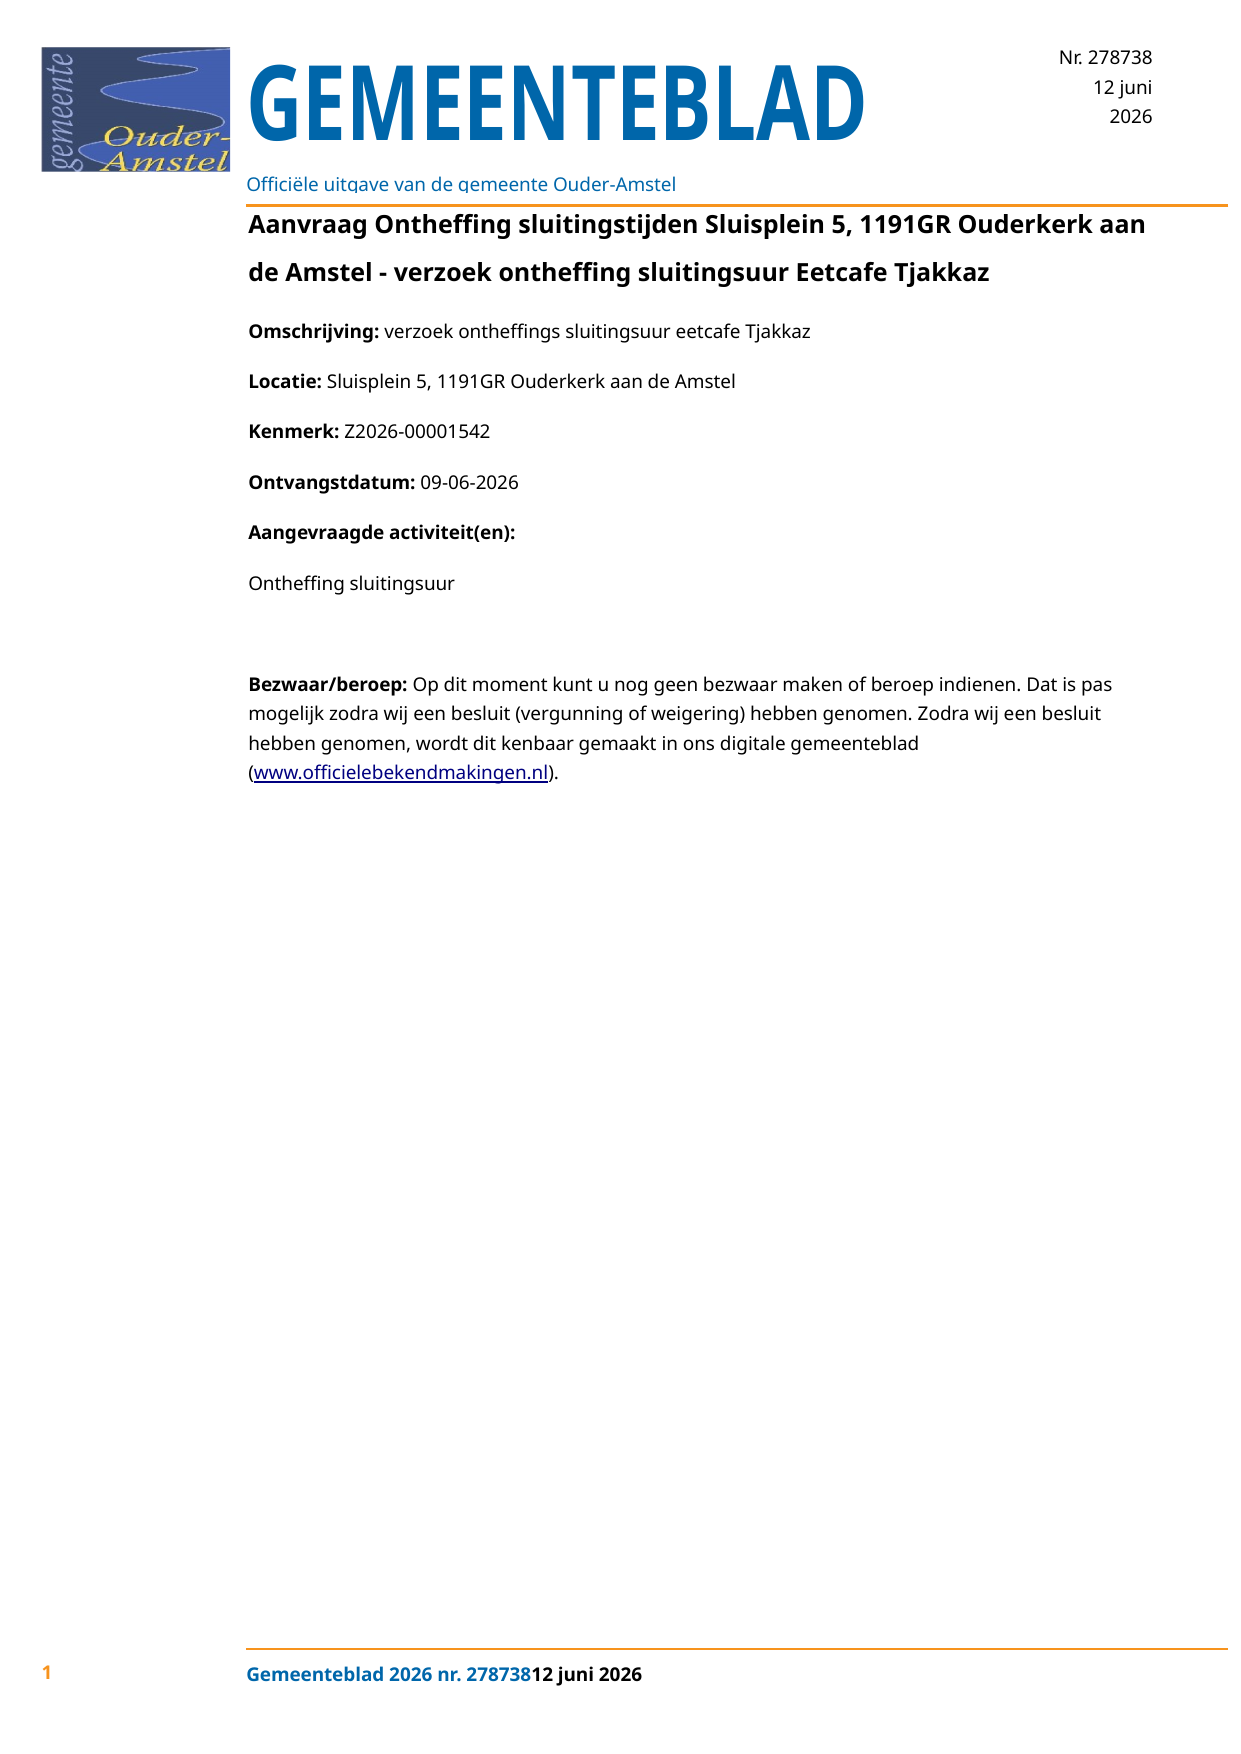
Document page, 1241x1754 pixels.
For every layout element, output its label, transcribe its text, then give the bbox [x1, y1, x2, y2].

text Kenmerk: Z2026-00001542 [248, 419, 1152, 444]
text Bezwaar/beroep: Op dit moment kunt u nog geen bezwaar maken of beroep indienen. Dat is pas mogelijk zodra wij een besluit (vergunning of weigering) hebben genomen. Zodra wij een besluit hebben genomen, wordt dit kenbaar gemaakt in ons digitale gemeenteblad (www.officielebekendmakingen.nl). [248, 671, 1152, 785]
text Ontheffing sluitingsuur [248, 570, 1152, 596]
text Locatie: Sluisplein 5, 1191GR Ouderkerk aan de Amstel [248, 368, 1152, 394]
picture [41, 47, 231, 172]
text Aangevraagde activiteit(en): [248, 519, 1152, 545]
text Ontvangstdatum: 09-06-2026 [248, 469, 1152, 495]
text Omschrijving: verzoek ontheffings sluitingsuur eetcafe Tjakkaz [248, 318, 1152, 344]
text Aanvraag Ontheffing sluitingstijden Sluisplein 5, 1191GR Ouderkerk aan de Amstel - verzoek ontheffing sluitingsuur Eetcafe Tjakkaz [248, 207, 1152, 288]
